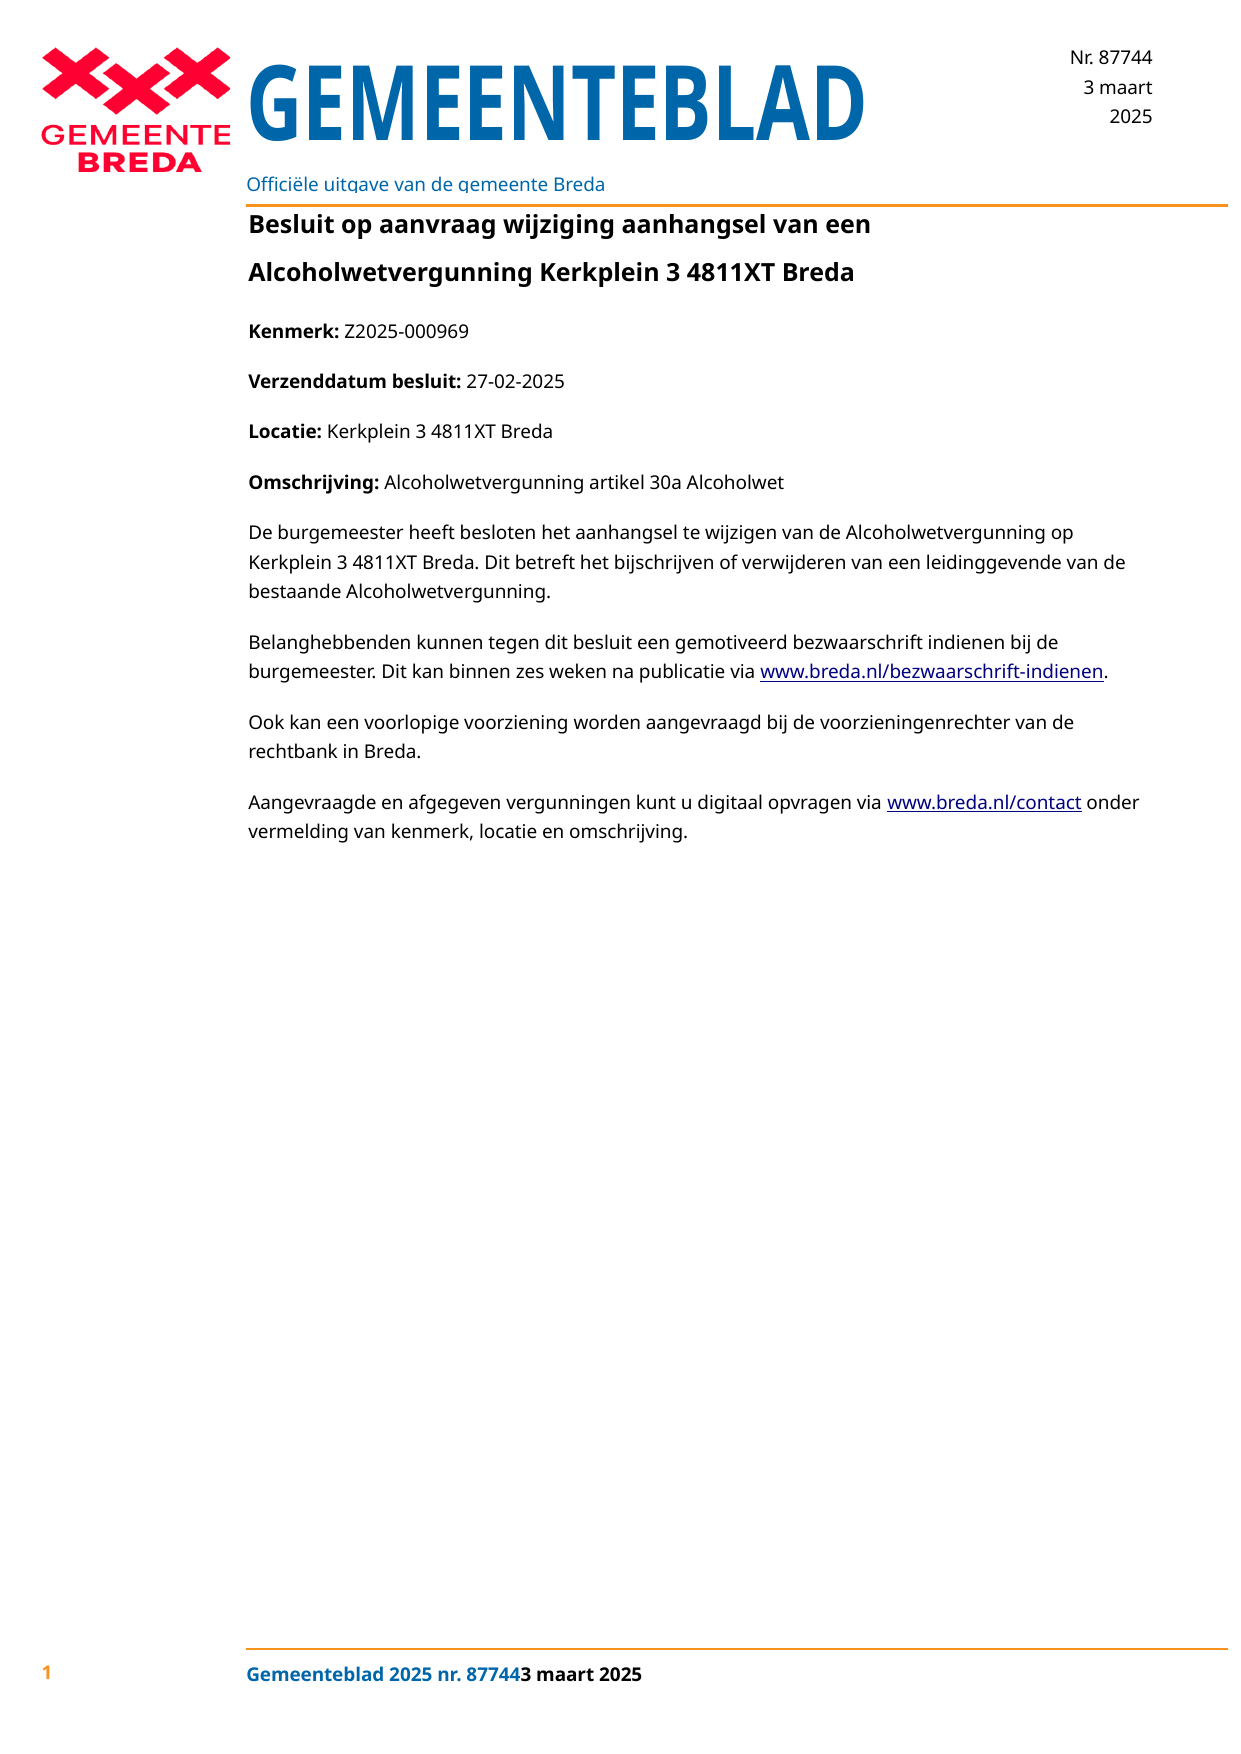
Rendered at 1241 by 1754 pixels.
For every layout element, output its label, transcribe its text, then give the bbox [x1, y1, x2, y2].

text Ook kan een voorlopige voorziening worden aangevraagd bij de voorzieningenrechter van de rechtbank in Breda. [248, 709, 1152, 764]
text De burgemeester heeft besloten het aanhangsel te wijzigen van de Alcoholwetvergunning op Kerkplein 3 4811XT Breda. Dit betreft het bijschrijven of verwijderen van een leidinggevende van de bestaande Alcoholwetvergunning. [248, 519, 1152, 604]
text Omschrijving: Alcoholwetvergunning artikel 30a Alcoholwet [248, 469, 1152, 495]
text Locatie: Kerkplein 3 4811XT Breda [248, 419, 1152, 444]
text Belanghebbenden kunnen tegen dit besluit een gemotiveerd bezwaarschrift indienen bij de burgemeester. Dit kan binnen zes weken na publicatie via www.breda.nl/bezwaarschrift-indienen. [248, 629, 1152, 684]
text Kenmerk: Z2025-000969 [248, 318, 1152, 344]
text Aangevraagde en afgegeven vergunningen kunt u digitaal opvragen via www.breda.nl/contact onder vermelding van kenmerk, locatie en omschrijving. [248, 789, 1152, 844]
text Besluit op aanvraag wijziging aanhangsel van een Alcoholwetvergunning Kerkplein 3 4811XT Breda [248, 207, 1152, 288]
picture [41, 47, 231, 172]
text Verzenddatum besluit: 27-02-2025 [248, 368, 1152, 394]
